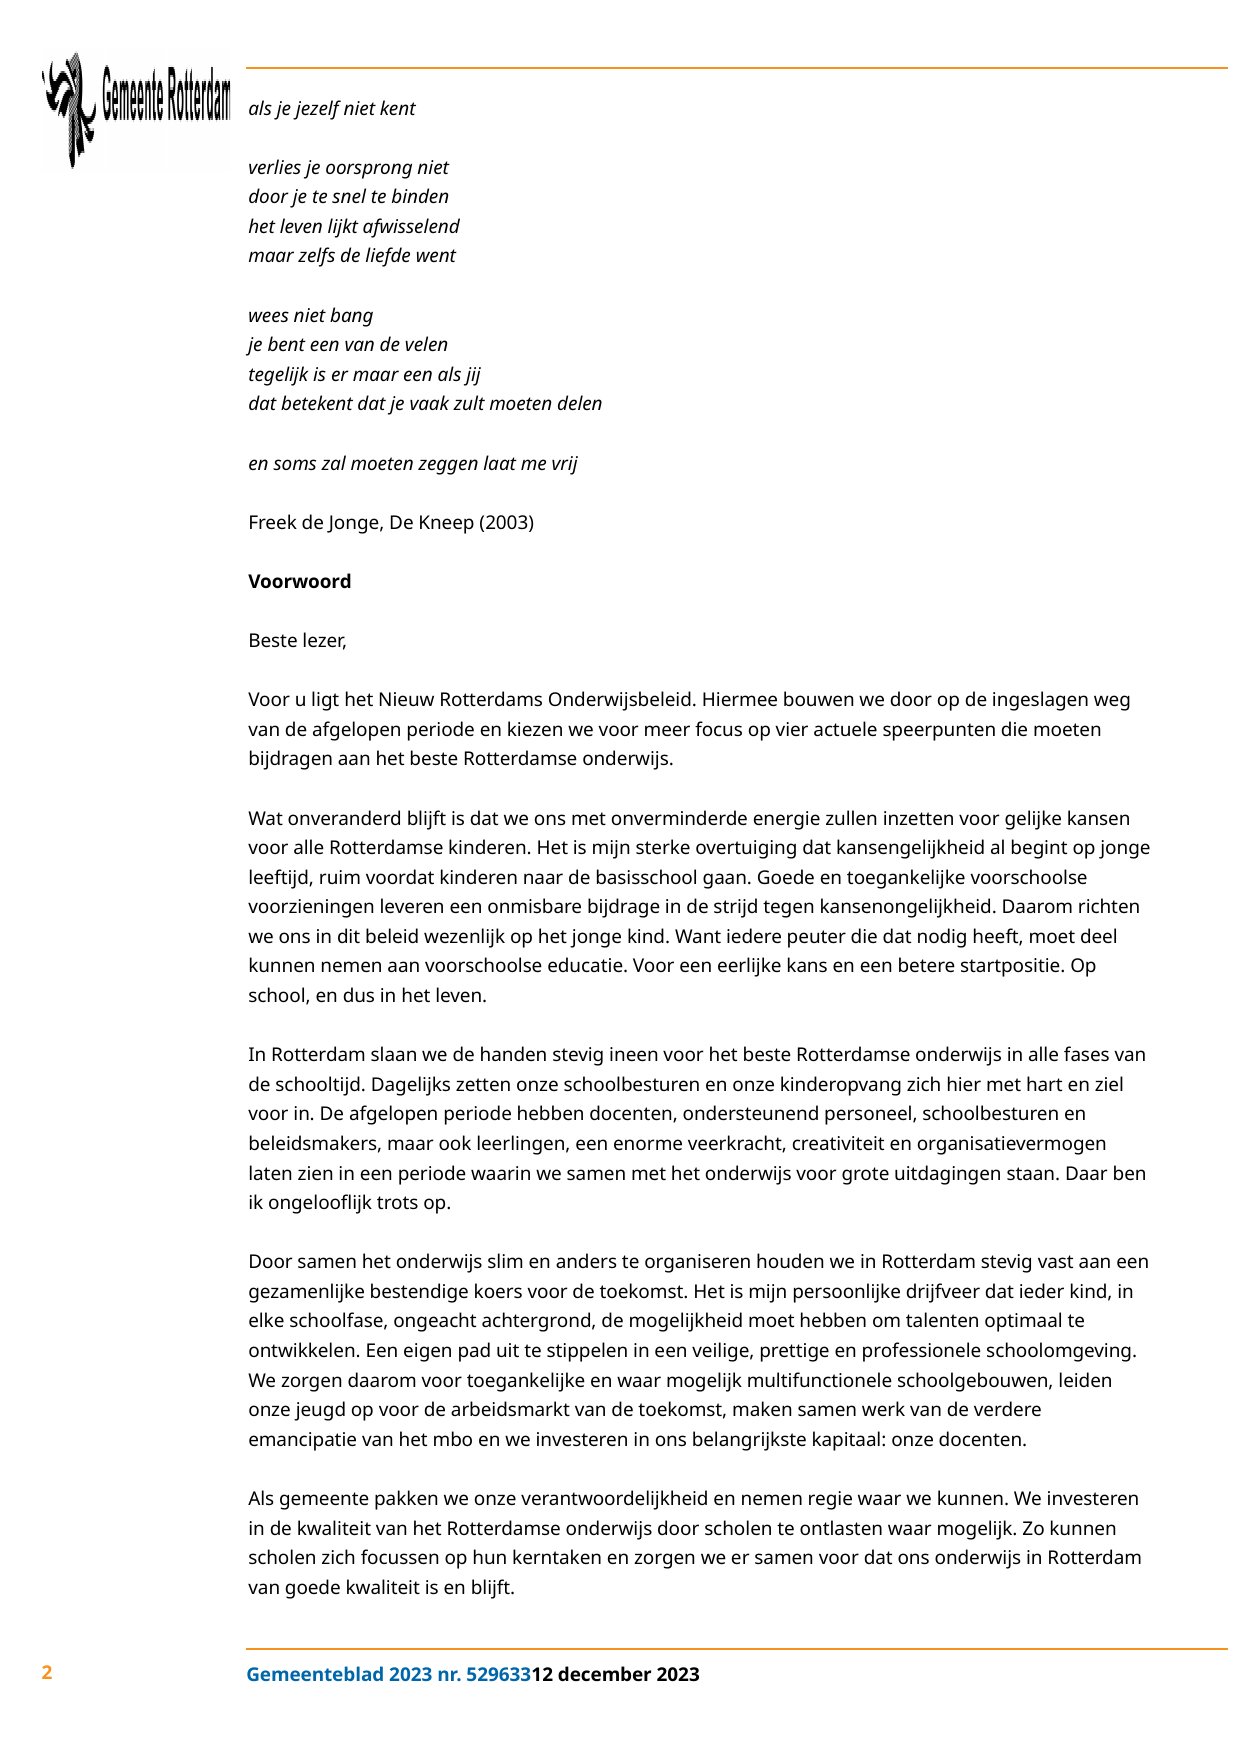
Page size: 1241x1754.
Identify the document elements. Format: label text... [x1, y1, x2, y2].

text Door samen het onderwijs slim en anders te organiseren houden we in Rotterdam stevig vast aan een gezamenlijke bestendige koers voor de toekomst. Het is mijn persoonlijke drijfveer dat ieder kind, in elke schoolfase, ongeacht achtergrond, de mogelijkheid moet hebben om talenten optimaal te ontwikkelen. Een eigen pad uit te stippelen in een veilige, prettige en professionele schoolomgeving. We zorgen daarom voor toegankelijke en waar mogelijk multifunctionele schoolgebouwen, leiden onze jeugd op voor de arbeidsmarkt van de toekomst, maken samen werk van de verdere emancipatie van het mbo en we investeren in ons belangrijkste kapitaal: onze docenten. [248, 1248, 1152, 1452]
text Beste lezer, [248, 627, 1152, 653]
text Voor u ligt het Nieuw Rotterdams Onderwijsbeleid. Hiermee bouwen we door op de ingeslagen weg van de afgelopen periode en kiezen we voor meer focus op vier actuele speerpunten die moeten bijdragen aan het beste Rotterdamse onderwijs. [248, 686, 1152, 771]
picture [41, 47, 231, 172]
text en soms zal moeten zeggen laat me vrij [248, 450, 1152, 476]
text tegelijk is er maar een als jij [248, 361, 1152, 387]
text door je te snel te binden [248, 183, 1152, 209]
text verlies je oorsprong niet [248, 154, 1152, 180]
text je bent een van de velen [248, 331, 1152, 357]
text als je jezelf niet kent [248, 95, 1152, 121]
text Voorwoord [248, 568, 1152, 594]
text wees niet bang [248, 302, 1152, 328]
text Als gemeente pakken we onze verantwoordelijkheid en nemen regie waar we kunnen. We investeren in de kwaliteit van het Rotterdamse onderwijs door scholen te ontlasten waar mogelijk. Zo kunnen scholen zich focussen op hun kerntaken en zorgen we er samen voor dat ons onderwijs in Rotterdam van goede kwaliteit is en blijft. [248, 1485, 1152, 1600]
text Wat onveranderd blijft is dat we ons met onverminderde energie zullen inzetten voor gelijke kansen voor alle Rotterdamse kinderen. Het is mijn sterke overtuiging dat kansengelijkheid al begint op jonge leeftijd, ruim voordat kinderen naar de basisschool gaan. Goede en toegankelijke voorschoolse voorzieningen leveren een onmisbare bijdrage in de strijd tegen kansenongelijkheid. Daarom richten we ons in dit beleid wezenlijk op het jonge kind. Want iedere peuter die dat nodig heeft, moet deel kunnen nemen aan voorschoolse educatie. Voor een eerlijke kans en een betere startpositie. Op school, en dus in het leven. [248, 805, 1152, 1008]
text maar zelfs de liefde went [248, 243, 1152, 268]
text Freek de Jonge, De Kneep (2003) [248, 509, 1152, 535]
text In Rotterdam slaan we de handen stevig ineen voor het beste Rotterdamse onderwijs in alle fases van de schooltijd. Dagelijks zetten onze schoolbesturen en onze kinderopvang zich hier met hart en ziel voor in. De afgelopen periode hebben docenten, ondersteunend personeel, schoolbesturen en beleidsmakers, maar ook leerlingen, een enorme veerkracht, creativiteit en organisatievermogen laten zien in een periode waarin we samen met het onderwijs voor grote uitdagingen staan. Daar ben ik ongelooflijk trots op. [248, 1041, 1152, 1215]
text het leven lijkt afwisselend [248, 213, 1152, 239]
text dat betekent dat je vaak zult moeten delen [248, 391, 1152, 416]
